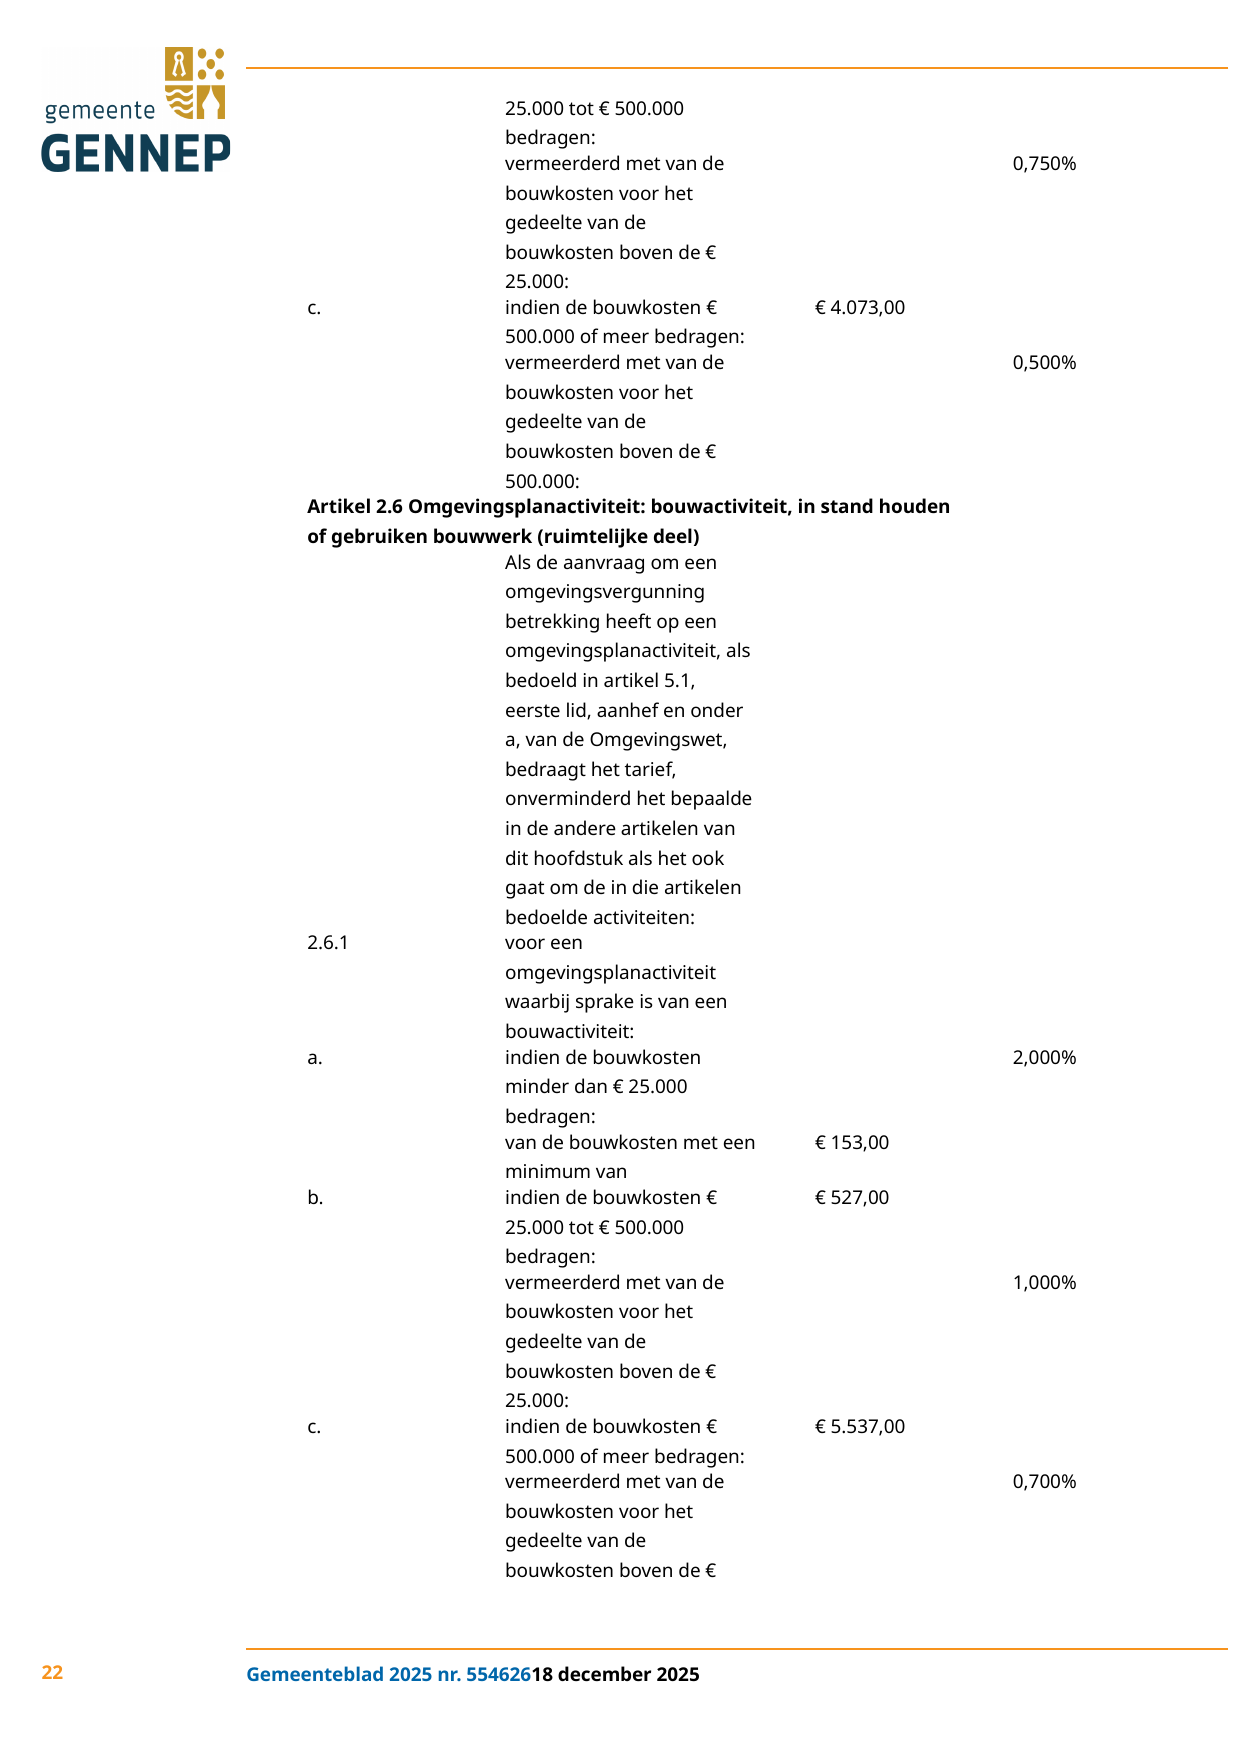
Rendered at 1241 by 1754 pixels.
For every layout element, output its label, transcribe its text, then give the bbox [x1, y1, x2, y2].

table_cell 2.6.1 [248, 930, 446, 1044]
table_cell [248, 1269, 446, 1413]
table_cell [756, 150, 954, 294]
table_cell [248, 549, 446, 929]
table_cell € 4.073,00 [756, 294, 954, 349]
table_cell [248, 1469, 446, 1583]
table_cell [954, 1129, 1152, 1184]
table_cell indien de bouwkosten € 25.000 tot € 500.000 bedragen: [446, 1184, 756, 1269]
table_cell [954, 95, 1152, 150]
table_cell 0,500% [954, 350, 1152, 493]
table_cell c. [248, 294, 446, 349]
table_cell voor een omgevingsplanactiviteit waarbij sprake is van een bouwactiviteit: [446, 930, 756, 1044]
table_cell € 5.537,00 [756, 1413, 954, 1468]
table_cell indien de bouwkosten € 500.000 of meer bedragen: [446, 294, 756, 349]
table_cell c. [248, 1413, 446, 1468]
table_cell [756, 350, 954, 493]
table_cell vermeerderd met van de bouwkosten voor het gedeelte van de bouwkosten boven de € 25.000: [446, 1269, 756, 1413]
picture [41, 47, 231, 172]
table_cell vermeerderd met van de bouwkosten voor het gedeelte van de bouwkosten boven de € 500.000: [446, 350, 756, 493]
table_cell € 527,00 [756, 1184, 954, 1269]
table_cell a. [248, 1044, 446, 1129]
table_cell [954, 294, 1152, 349]
table_cell 1,000% [954, 1269, 1152, 1413]
table_cell [756, 549, 954, 929]
table_cell [756, 1469, 954, 1583]
table_cell 0,700% [954, 1469, 1152, 1583]
table_cell [248, 150, 446, 294]
table_cell [756, 95, 954, 150]
table_cell € 153,00 [756, 1129, 954, 1184]
table_cell [248, 95, 446, 150]
table_cell [756, 1269, 954, 1413]
table_cell [756, 1044, 954, 1129]
table_cell [954, 1413, 1152, 1468]
table_cell [954, 1184, 1152, 1269]
table_cell indien de bouwkosten € 500.000 of meer bedragen: [446, 1413, 756, 1468]
table_cell indien de bouwkosten minder dan € 25.000 bedragen: [446, 1044, 756, 1129]
table_cell Artikel 2.6 Omgevingsplanactiviteit: bouwactiviteit, in stand houden of gebruiken bouwwerk (ruimtelijke deel) [248, 494, 954, 549]
table_cell [756, 930, 954, 1044]
table_cell 25.000 tot € 500.000 bedragen: [446, 95, 756, 150]
table_cell 2,000% [954, 1044, 1152, 1129]
table_cell vermeerderd met van de bouwkosten voor het gedeelte van de bouwkosten boven de € 25.000: [446, 150, 756, 294]
table_cell [954, 549, 1152, 929]
table_cell [248, 1129, 446, 1184]
table_cell vermeerderd met van de bouwkosten voor het gedeelte van de bouwkosten boven de € [446, 1469, 756, 1583]
table_cell Als de aanvraag om een omgevingsvergunning betrekking heeft op een omgevingsplanactiviteit, als bedoeld in artikel 5.1, eerste lid, aanhef en onder a, van de Omgevingswet, bedraagt het tarief, onverminderd het bepaalde in de andere artikelen van dit hoofdstuk als het ook gaat om de in die artikelen bedoelde activiteiten: [446, 549, 756, 929]
table_cell 0,750% [954, 150, 1152, 294]
table_cell [954, 930, 1152, 1044]
table_cell b. [248, 1184, 446, 1269]
table_cell [248, 350, 446, 493]
table_cell van de bouwkosten met een minimum van [446, 1129, 756, 1184]
